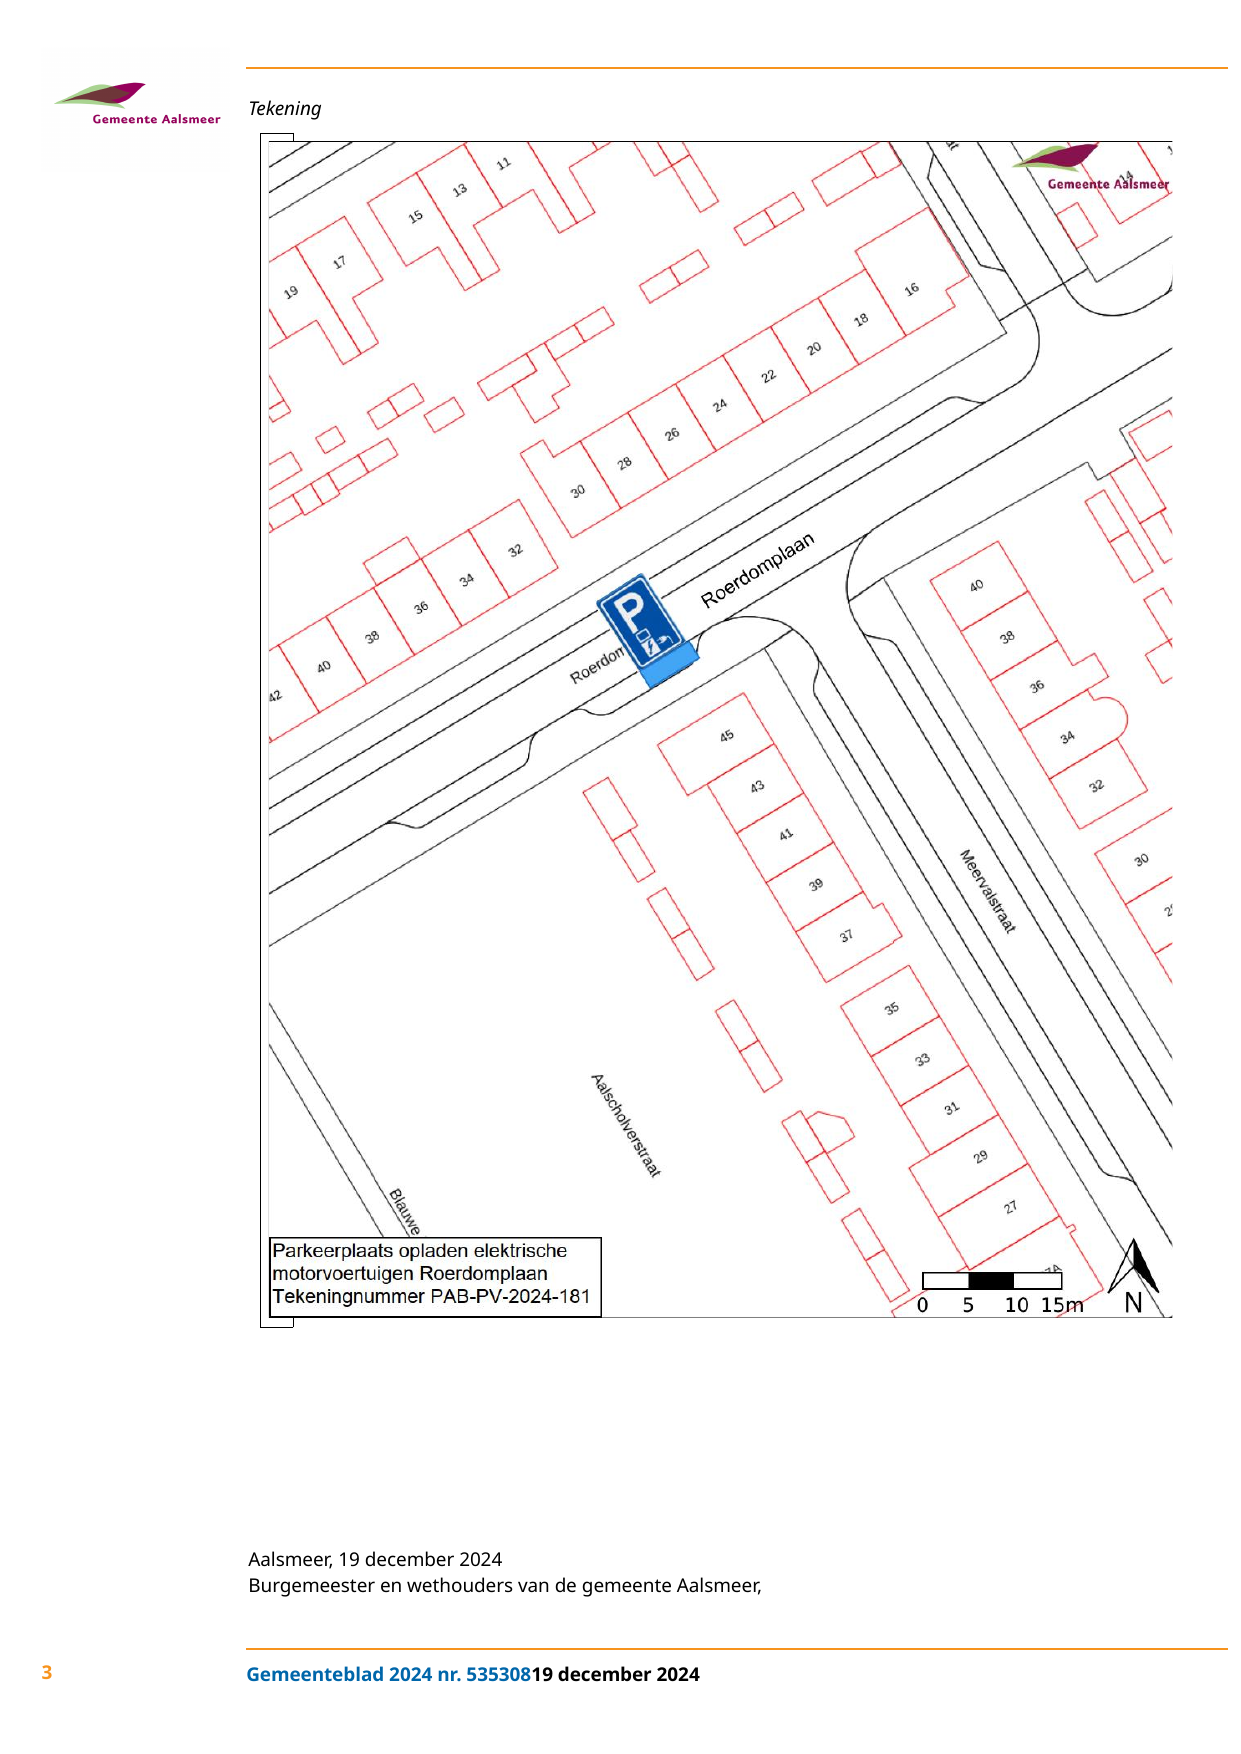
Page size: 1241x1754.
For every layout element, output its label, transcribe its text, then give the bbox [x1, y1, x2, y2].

picture [41, 47, 231, 172]
text Tekening [248, 95, 1152, 121]
text Aalsmeer, 19 december 2024 [248, 1546, 1152, 1572]
picture [268, 141, 1173, 1318]
text Burgemeester en wethouders van de gemeente Aalsmeer, [248, 1572, 1152, 1598]
